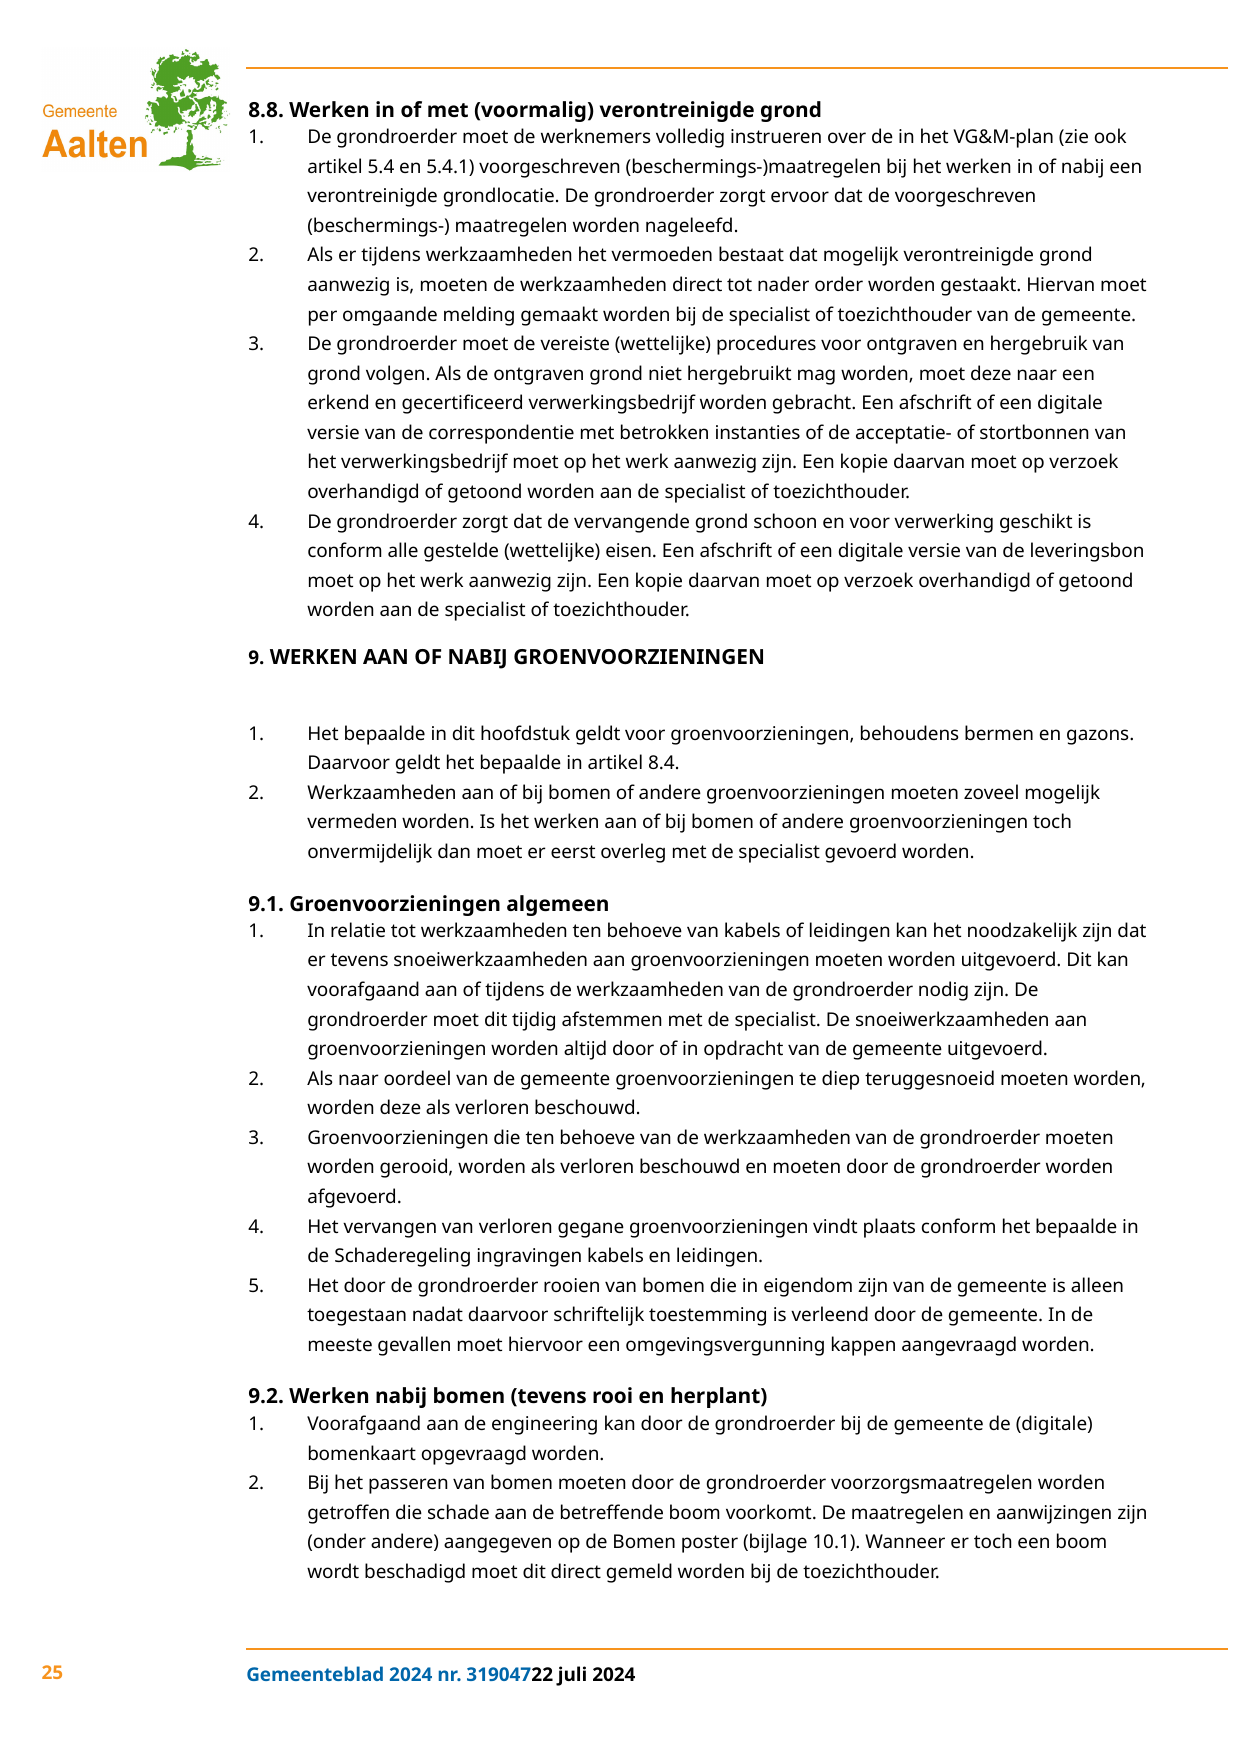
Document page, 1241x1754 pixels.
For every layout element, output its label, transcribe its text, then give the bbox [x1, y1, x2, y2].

list Groenvoorzieningen die ten behoeve van de werkzaamheden van de grondroerder moeten worden gerooid, worden als verloren beschouwd en moeten door de grondroerder worden afgevoerd. [248, 1124, 1152, 1209]
list Werkzaamheden aan of bij bomen of andere groenvoorzieningen moeten zoveel mogelijk vermeden worden. Is het werken aan of bij bomen of andere groenvoorzieningen toch onvermijdelijk dan moet er eerst overleg met de specialist gevoerd worden. [248, 779, 1152, 864]
list Als er tijdens werkzaamheden het vermoeden bestaat dat mogelijk verontreinigde grond aanwezig is, moeten de werkzaamheden direct tot nader order worden gestaakt. Hiervan moet per omgaande melding gemaakt worden bij de specialist of toezichthouder van de gemeente. [248, 242, 1152, 326]
list Voorafgaand aan de engineering kan door de grondroerder bij de gemeente de (digitale) bomenkaart opgevraagd worden. [248, 1410, 1152, 1465]
list Bij het passeren van bomen moeten door de grondroerder voorzorgsmaatregelen worden getroffen die schade aan de betreffende boom voorkomt. De maatregelen en aanwijzingen zijn (onder andere) aangegeven op de Bomen poster (bijlage 10.1). Wanneer er toch een boom wordt beschadigd moet dit direct gemeld worden bij de toezichthouder. [248, 1469, 1152, 1584]
list De grondroerder zorgt dat de vervangende grond schoon en voor verwerking geschikt is conform alle gestelde (wettelijke) eisen. Een afschrift of een digitale versie van de leveringsbon moet op het werk aanwezig zijn. Een kopie daarvan moet op verzoek overhandigd of getoond worden aan de specialist of toezichthouder. [248, 508, 1152, 622]
list In relatie tot werkzaamheden ten behoeve van kabels of leidingen kan het noodzakelijk zijn dat er tevens snoeiwerkzaamheden aan groenvoorzieningen moeten worden uitgevoerd. Dit kan voorafgaand aan of tijdens de werkzaamheden van de grondroerder nodig zijn. De grondroerder moet dit tijdig afstemmen met de specialist. De snoeiwerkzaamheden aan groenvoorzieningen worden altijd door of in opdracht van de gemeente uitgevoerd. [248, 917, 1152, 1061]
list Het vervangen van verloren gegane groenvoorzieningen vindt plaats conform het bepaalde in de Schaderegeling ingravingen kabels en leidingen. [248, 1213, 1152, 1268]
list De grondroerder moet de vereiste (wettelijke) procedures voor ontgraven en hergebruik van grond volgen. Als de ontgraven grond niet hergebruikt mag worden, moet deze naar een erkend en gecertificeerd verwerkingsbedrijf worden gebracht. Een afschrift of een digitale versie van de correspondentie met betrokken instanties of de acceptatie- of stortbonnen van het verwerkingsbedrijf moet op het werk aanwezig zijn. Een kopie daarvan moet op verzoek overhandigd of getoond worden aan de specialist of toezichthouder. [248, 330, 1152, 504]
text 9.1. Groenvoorzieningen algemeen [248, 889, 1152, 917]
list Het door de grondroerder rooien van bomen die in eigendom zijn van de gemeente is alleen toegestaan nadat daarvoor schriftelijk toestemming is verleend door de gemeente. In de meeste gevallen moet hiervoor een omgevingsvergunning kappen aangevraagd worden. [248, 1272, 1152, 1357]
text 9. WERKEN AAN OF NABIJ GROENVOORZIENINGEN [248, 642, 1152, 671]
text 8.8. Werken in of met (voormalig) verontreinigde grond [248, 95, 1152, 123]
list Het bepaalde in dit hoofdstuk geldt voor groenvoorzieningen, behoudens bermen en gazons. Daarvoor geldt het bepaalde in artikel 8.4. [248, 720, 1152, 775]
list Als naar oordeel van de gemeente groenvoorzieningen te diep teruggesnoeid moeten worden, worden deze als verloren beschouwd. [248, 1065, 1152, 1120]
list De grondroerder moet de werknemers volledig instrueren over de in het VG&M-plan (zie ook artikel 5.4 en 5.4.1) voorgeschreven (beschermings-)maatregelen bij het werken in of nabij een verontreinigde grondlocatie. De grondroerder zorgt ervoor dat de voorgeschreven (beschermings-) maatregelen worden nageleefd. [248, 123, 1152, 238]
picture [41, 47, 231, 172]
text 9.2. Werken nabij bomen (tevens rooi en herplant) [248, 1382, 1152, 1410]
